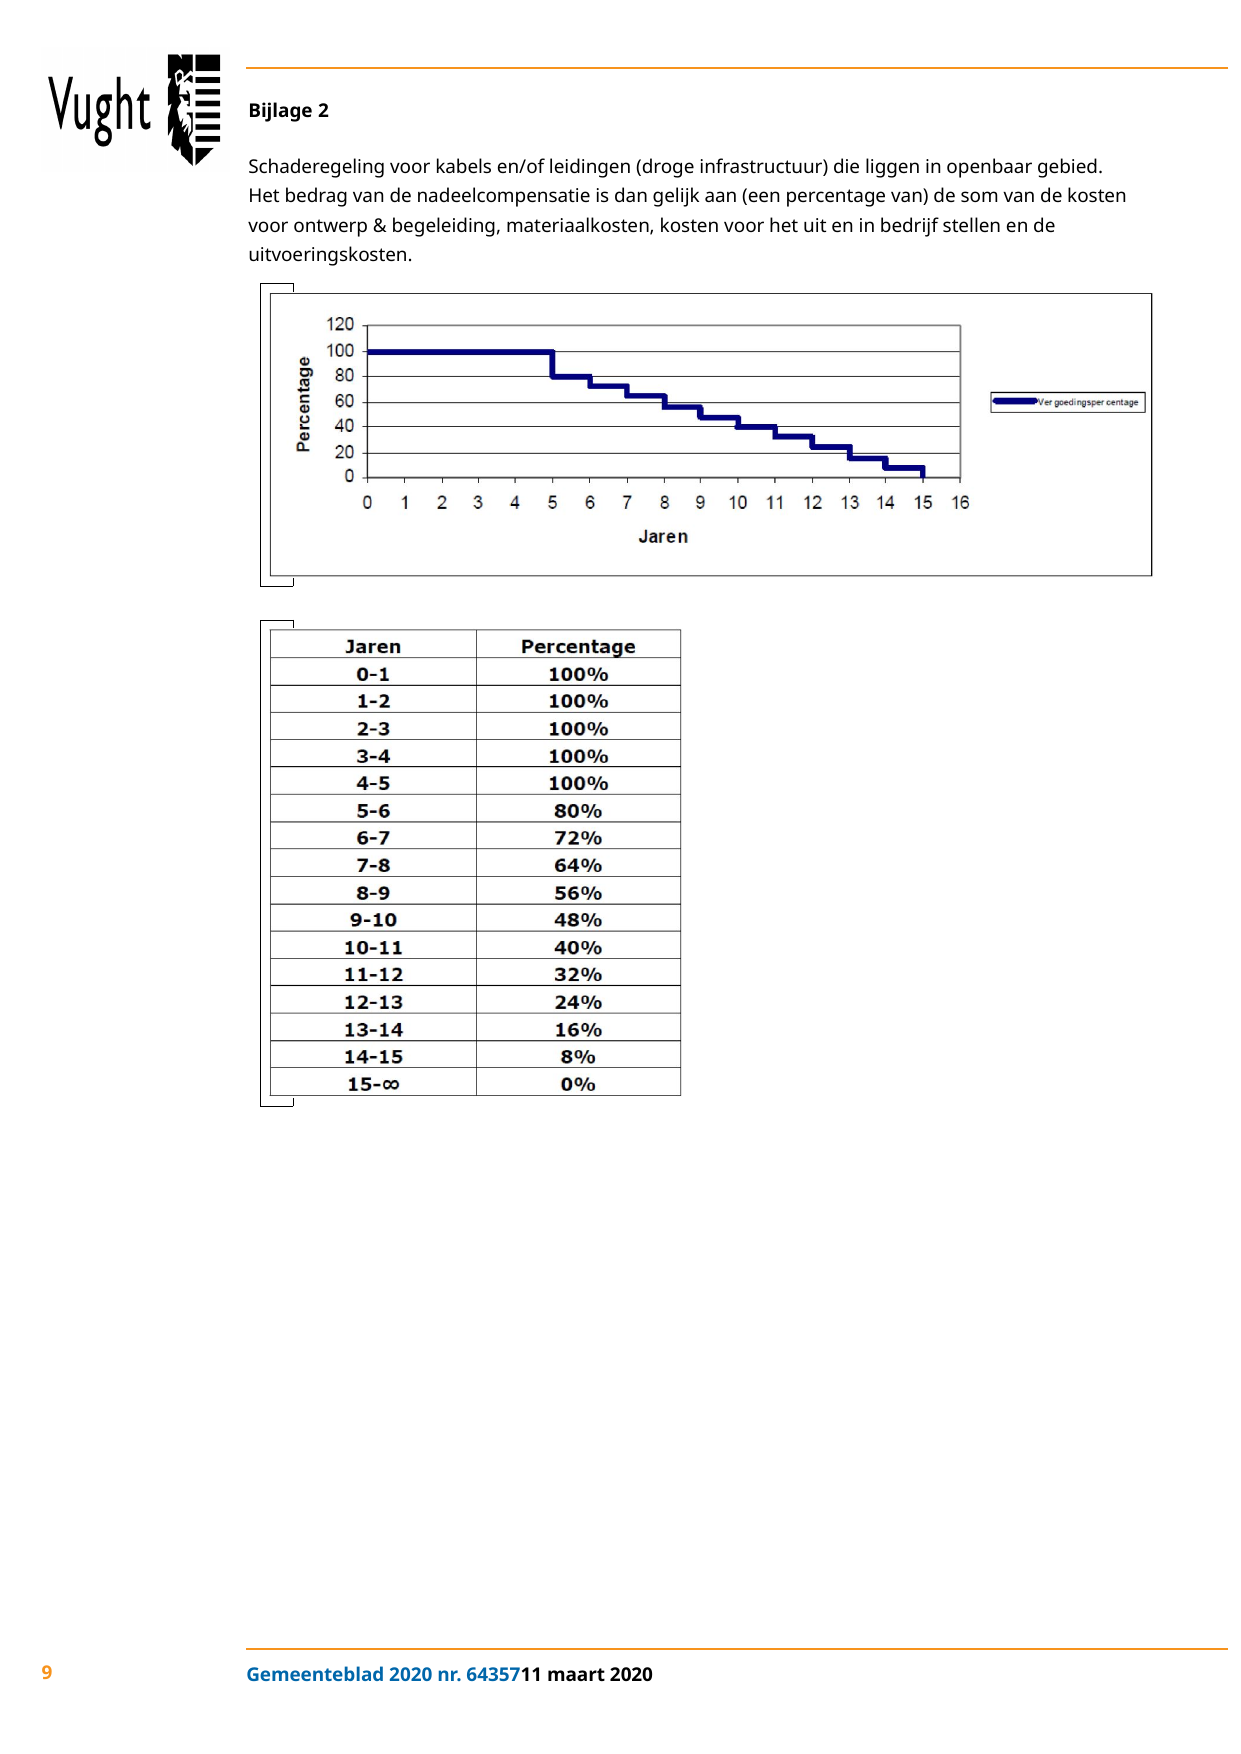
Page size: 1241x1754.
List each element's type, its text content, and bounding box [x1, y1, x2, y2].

picture [268, 292, 1155, 578]
picture [41, 47, 231, 172]
text Het bedrag van de nadeelcompensatie is dan gelijk aan (een percentage van) de som van de kosten voor ontwerp & begeleiding, materiaalkosten, kosten voor het uit en in bedrijf stellen en de uitvoeringskosten. [248, 182, 1152, 267]
picture [268, 628, 683, 1098]
text Schaderegeling voor kabels en/of leidingen (droge infrastructuur) die liggen in openbaar gebied. [248, 153, 1152, 179]
text Bijlage 2 [248, 95, 1152, 123]
